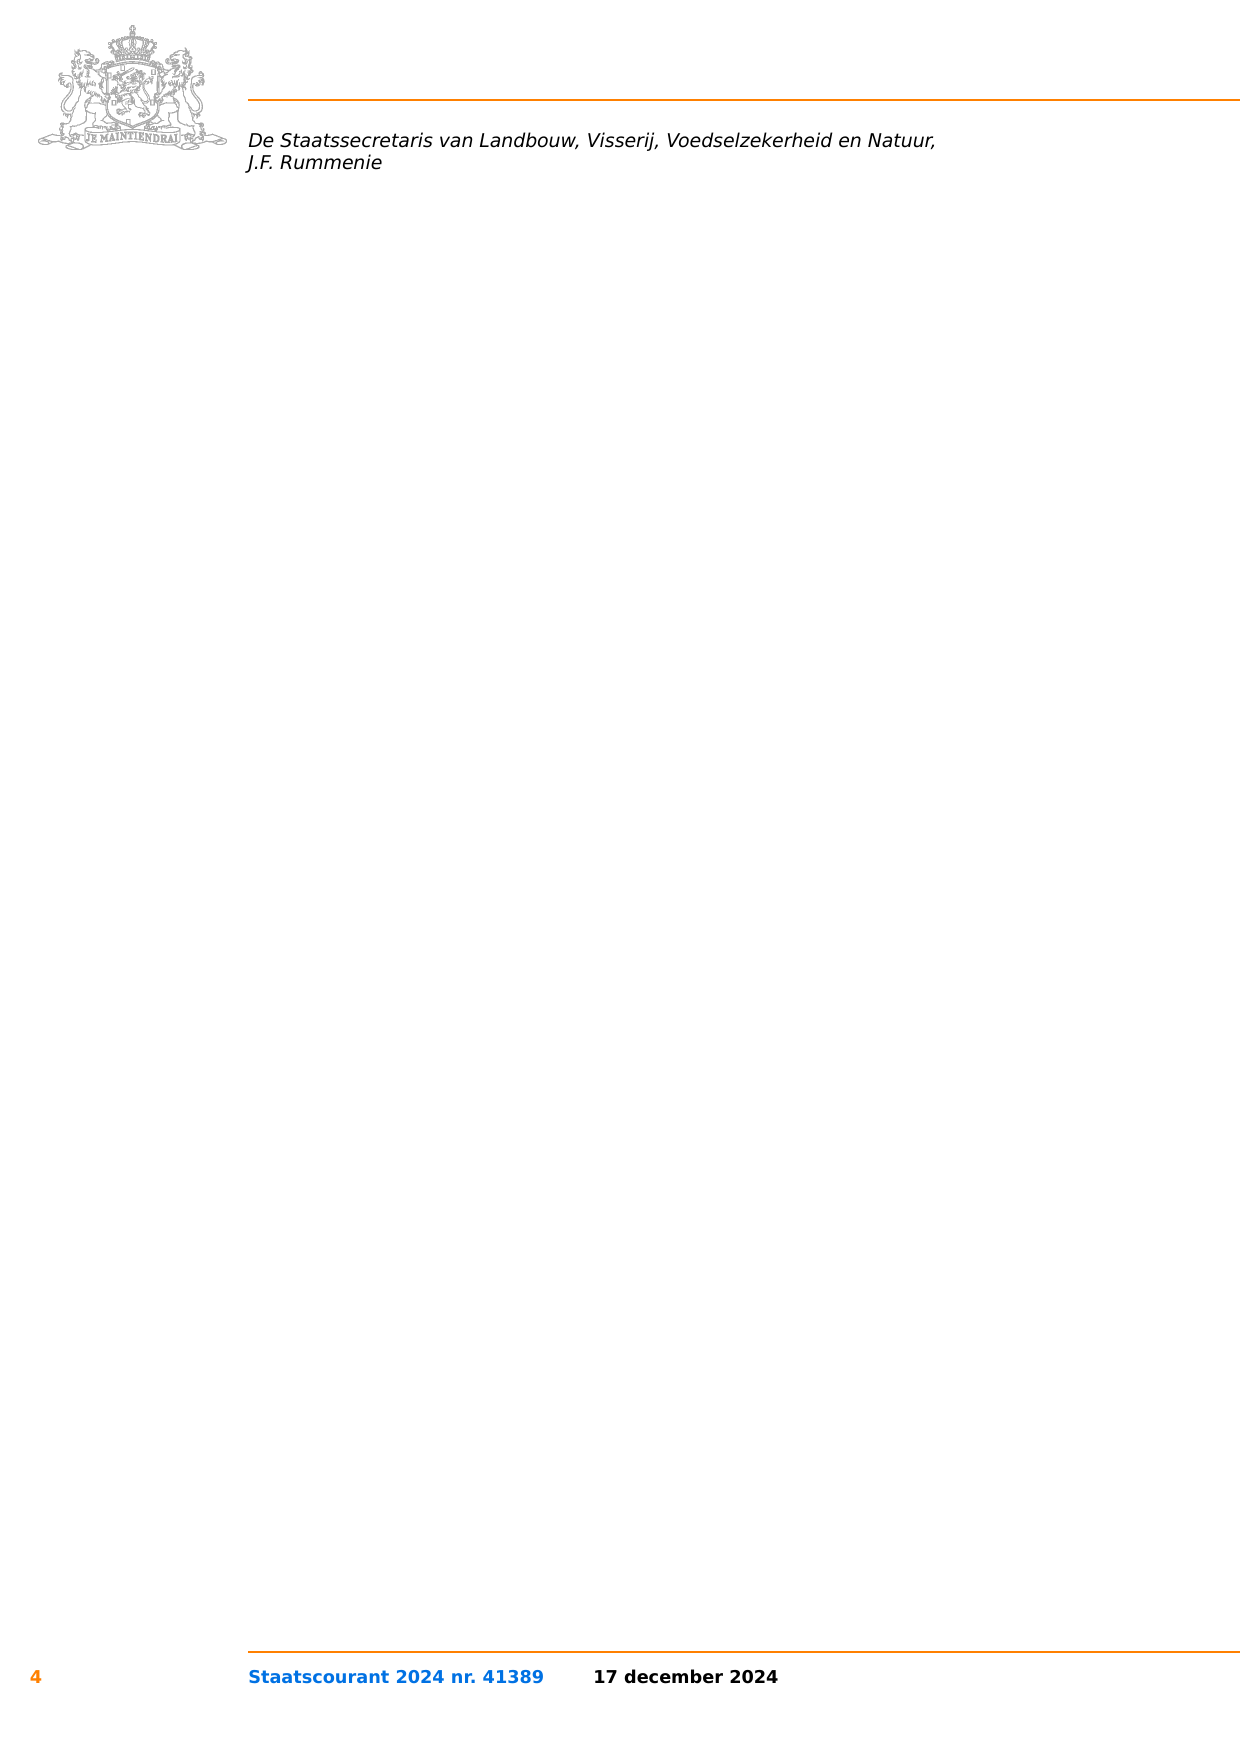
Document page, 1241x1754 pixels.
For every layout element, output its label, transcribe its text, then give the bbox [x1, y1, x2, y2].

text De Staatssecretaris van Landbouw, Visserij, Voedselzekerheid en Natuur, J.F. Rummenie [248, 130, 1163, 174]
picture [38, 25, 227, 150]
